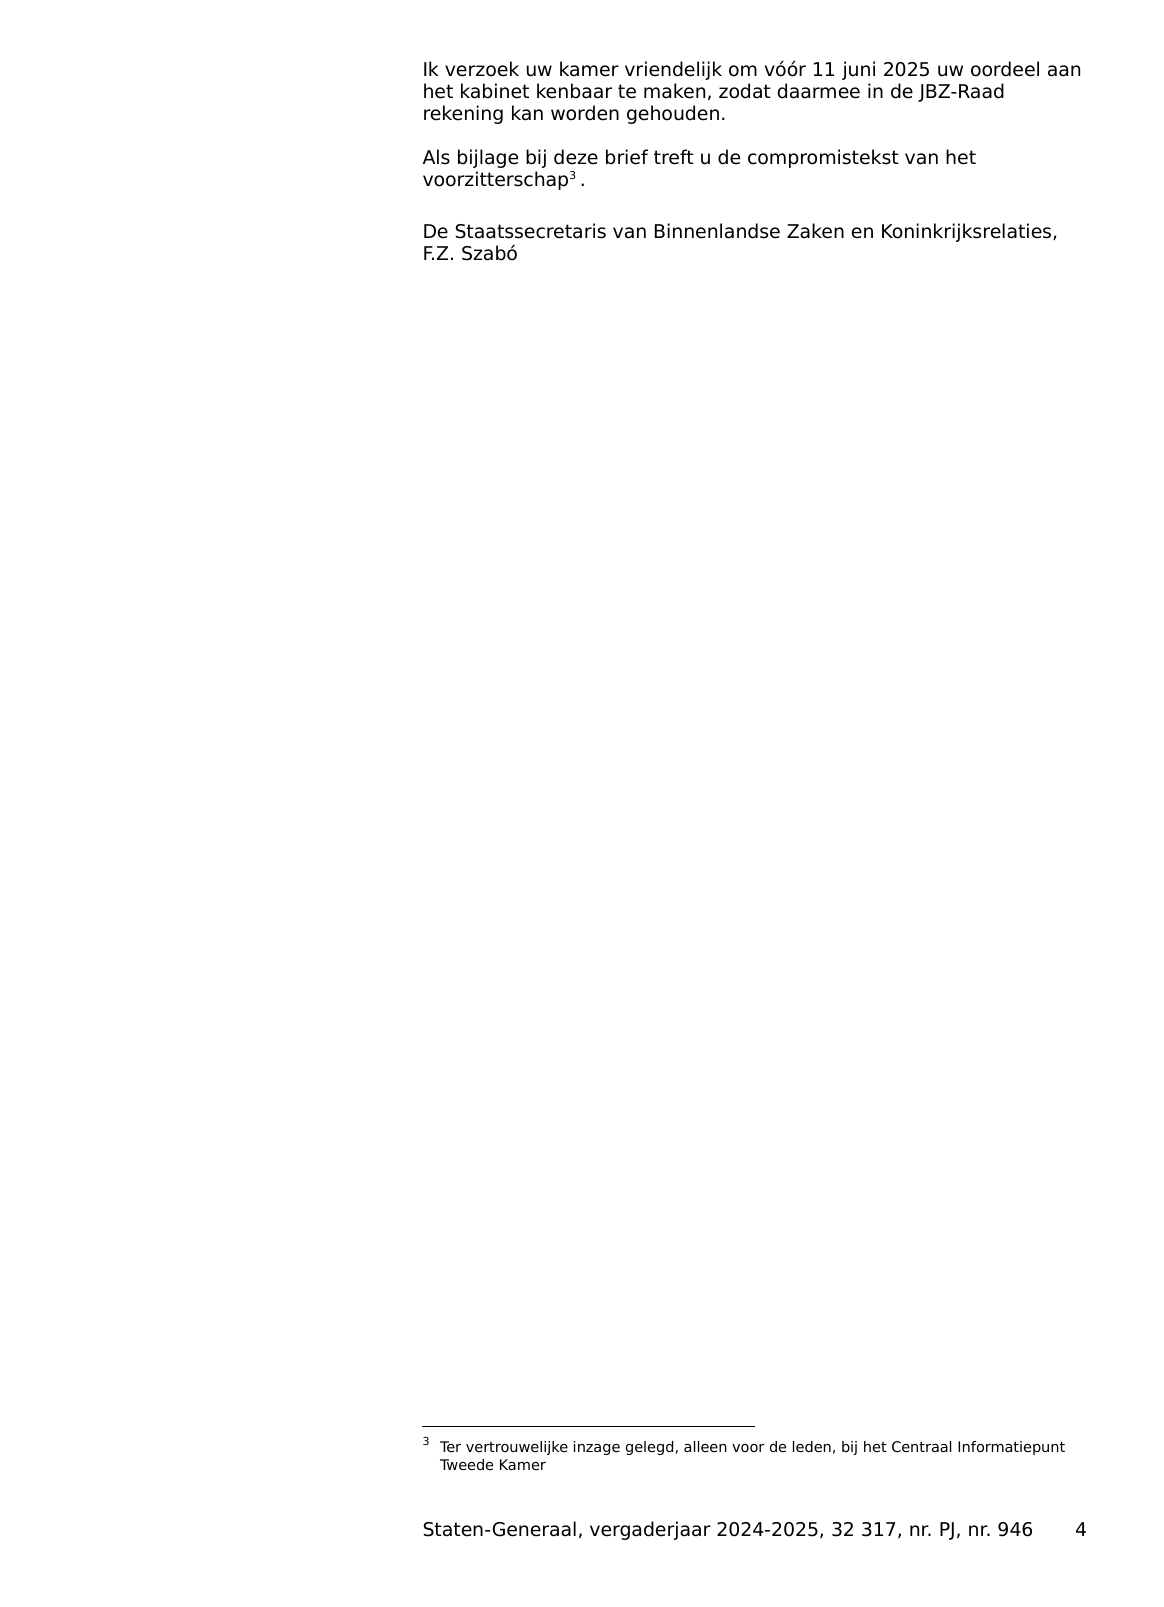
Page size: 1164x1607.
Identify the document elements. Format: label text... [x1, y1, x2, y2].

text De Staatssecretaris van Binnenlandse Zaken en Koninkrijksrelaties, F.Z. Szabó [422, 221, 1087, 265]
text Als bijlage bij deze brief treft u de compromistekst van het voorzitterschap. [422, 147, 1087, 191]
text Ik verzoek uw kamer vriendelijk om vóór 11 juni 2025 uw oordeel aan het kabinet kenbaar te maken, zodat daarmee in de JBZ-Raad rekening kan worden gehouden. [422, 59, 1087, 125]
text Ter vertrouwelijke inzage gelegd, alleen voor de leden, bij het Centraal Informatiepunt Tweede Kamer [422, 1435, 1087, 1474]
